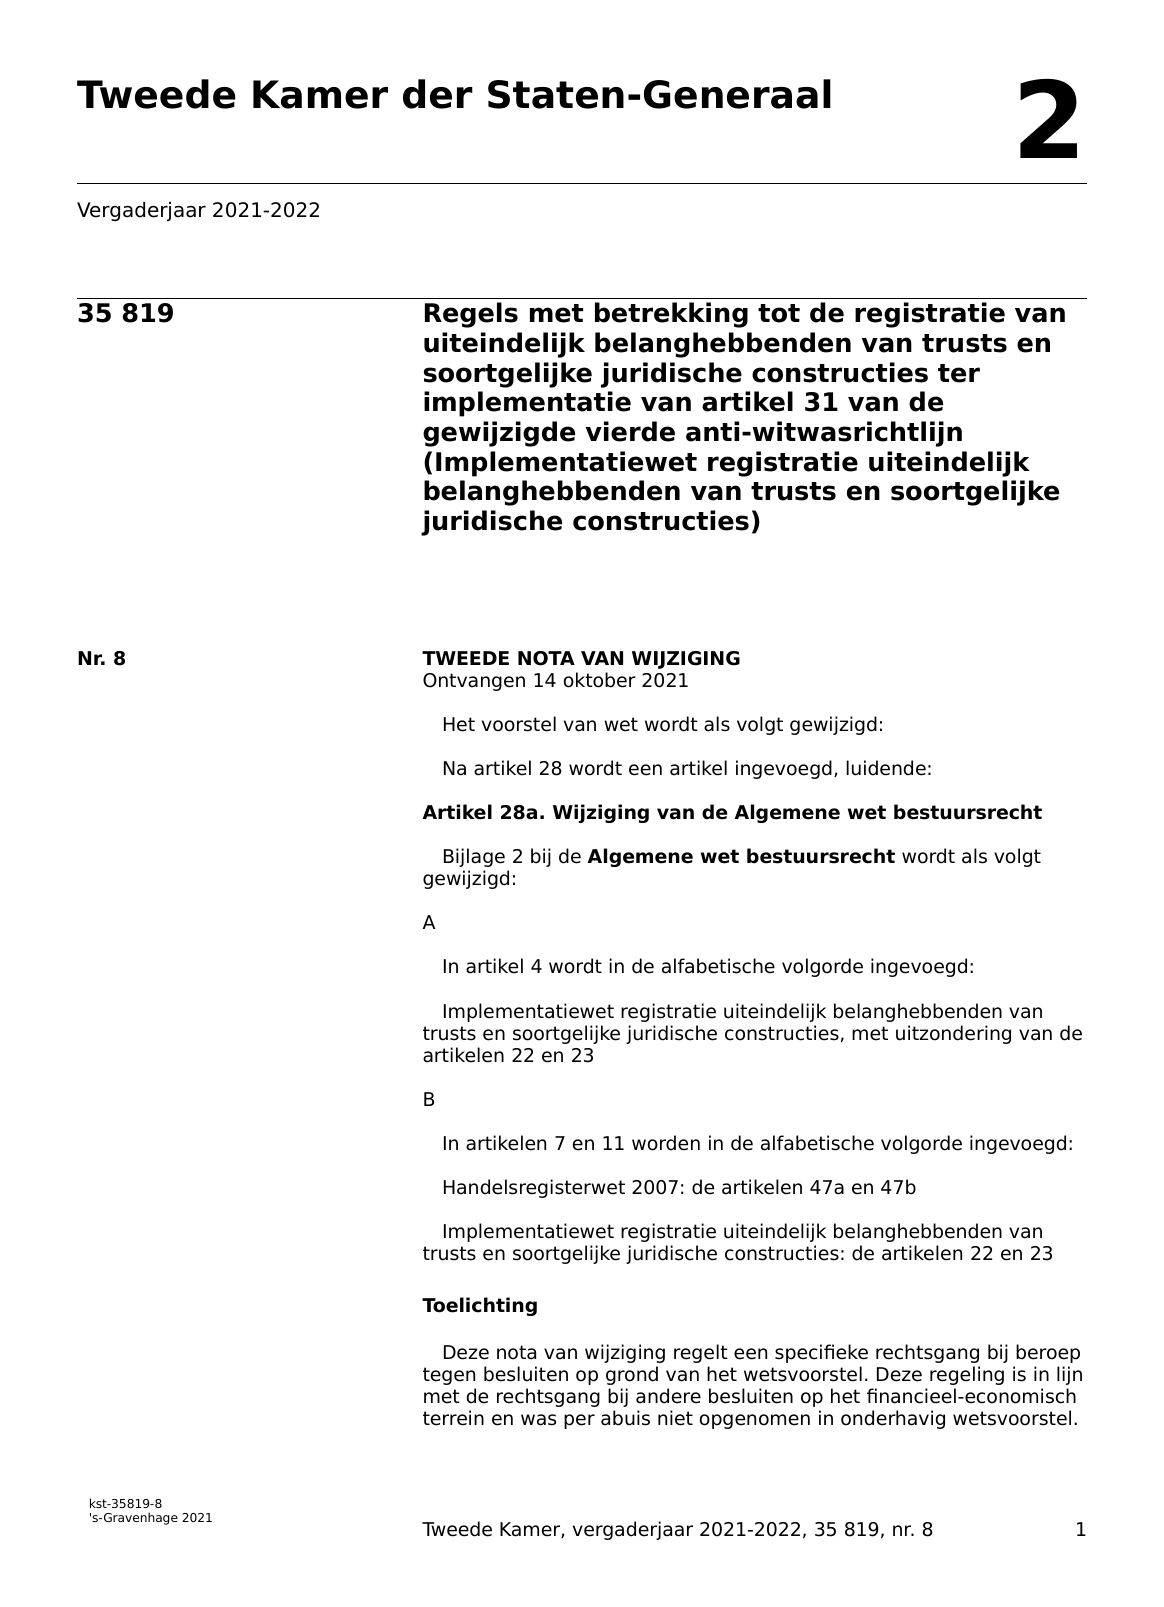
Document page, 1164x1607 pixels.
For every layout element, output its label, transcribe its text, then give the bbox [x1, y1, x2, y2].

text Ontvangen 14 oktober 2021 [422, 669, 1087, 691]
subtitle B [422, 1089, 1087, 1111]
subtitle 35 819 Regels met betrekking tot de registratie van uiteindelijk belanghebbenden van trusts en soortgelijke juridische constructies ter implementatie van artikel 31 van de gewijzigde vierde anti-witwasrichtlijn (Implementatiewet registratie uiteindelijk belanghebbenden van trusts en soortgelijke juridische constructies) [77, 299, 1087, 536]
text Implementatiewet registratie uiteindelijk belanghebbenden van trusts en soortgelijke juridische constructies, met uitzondering van de artikelen 22 en 23 [422, 1001, 1087, 1067]
table_header Tweede Kamer der Staten-Generaal [77, 59, 886, 183]
text Deze nota van wijziging regelt een specifieke rechtsgang bij beroep tegen besluiten op grond van het wetsvoorstel. Deze regeling is in lijn met de rechtsgang bij andere besluiten op het financieel-economisch terrein en was per abuis niet opgenomen in onderhavig wetsvoorstel. [422, 1342, 1087, 1430]
text In artikelen 7 en 11 worden in de alfabetische volgorde ingevoegd: [422, 1133, 1087, 1155]
subtitle Toelichting [422, 1295, 1087, 1317]
text Het voorstel van wet wordt als volgt gewijzigd: [422, 714, 1087, 736]
text Handelsregisterwet 2007: de artikelen 47a en 47b [422, 1177, 1087, 1199]
text Na artikel 28 wordt een artikel ingevoegd, luidende: [422, 758, 1087, 780]
subtitle A [422, 912, 1087, 934]
text 's-Gravenhage 2021 [88, 1511, 323, 1525]
subtitle Artikel 28a. Wijziging van de Algemene wet bestuursrecht [422, 802, 1087, 824]
table_header 2 [886, 59, 1087, 183]
text Bijlage 2 bij de Algemene wet bestuursrecht wordt als volgt gewijzigd: [422, 846, 1087, 890]
text kst-35819-8 [88, 1497, 323, 1511]
table_cell Vergaderjaar 2021-2022 [77, 184, 1087, 298]
text In artikel 4 wordt in de alfabetische volgorde ingevoegd: [422, 956, 1087, 978]
text Implementatiewet registratie uiteindelijk belanghebbenden van trusts en soortgelijke juridische constructies: de artikelen 22 en 23 [422, 1221, 1087, 1265]
subtitle Nr. 8 TWEEDE NOTA VAN WIJZIGING [77, 647, 1087, 669]
